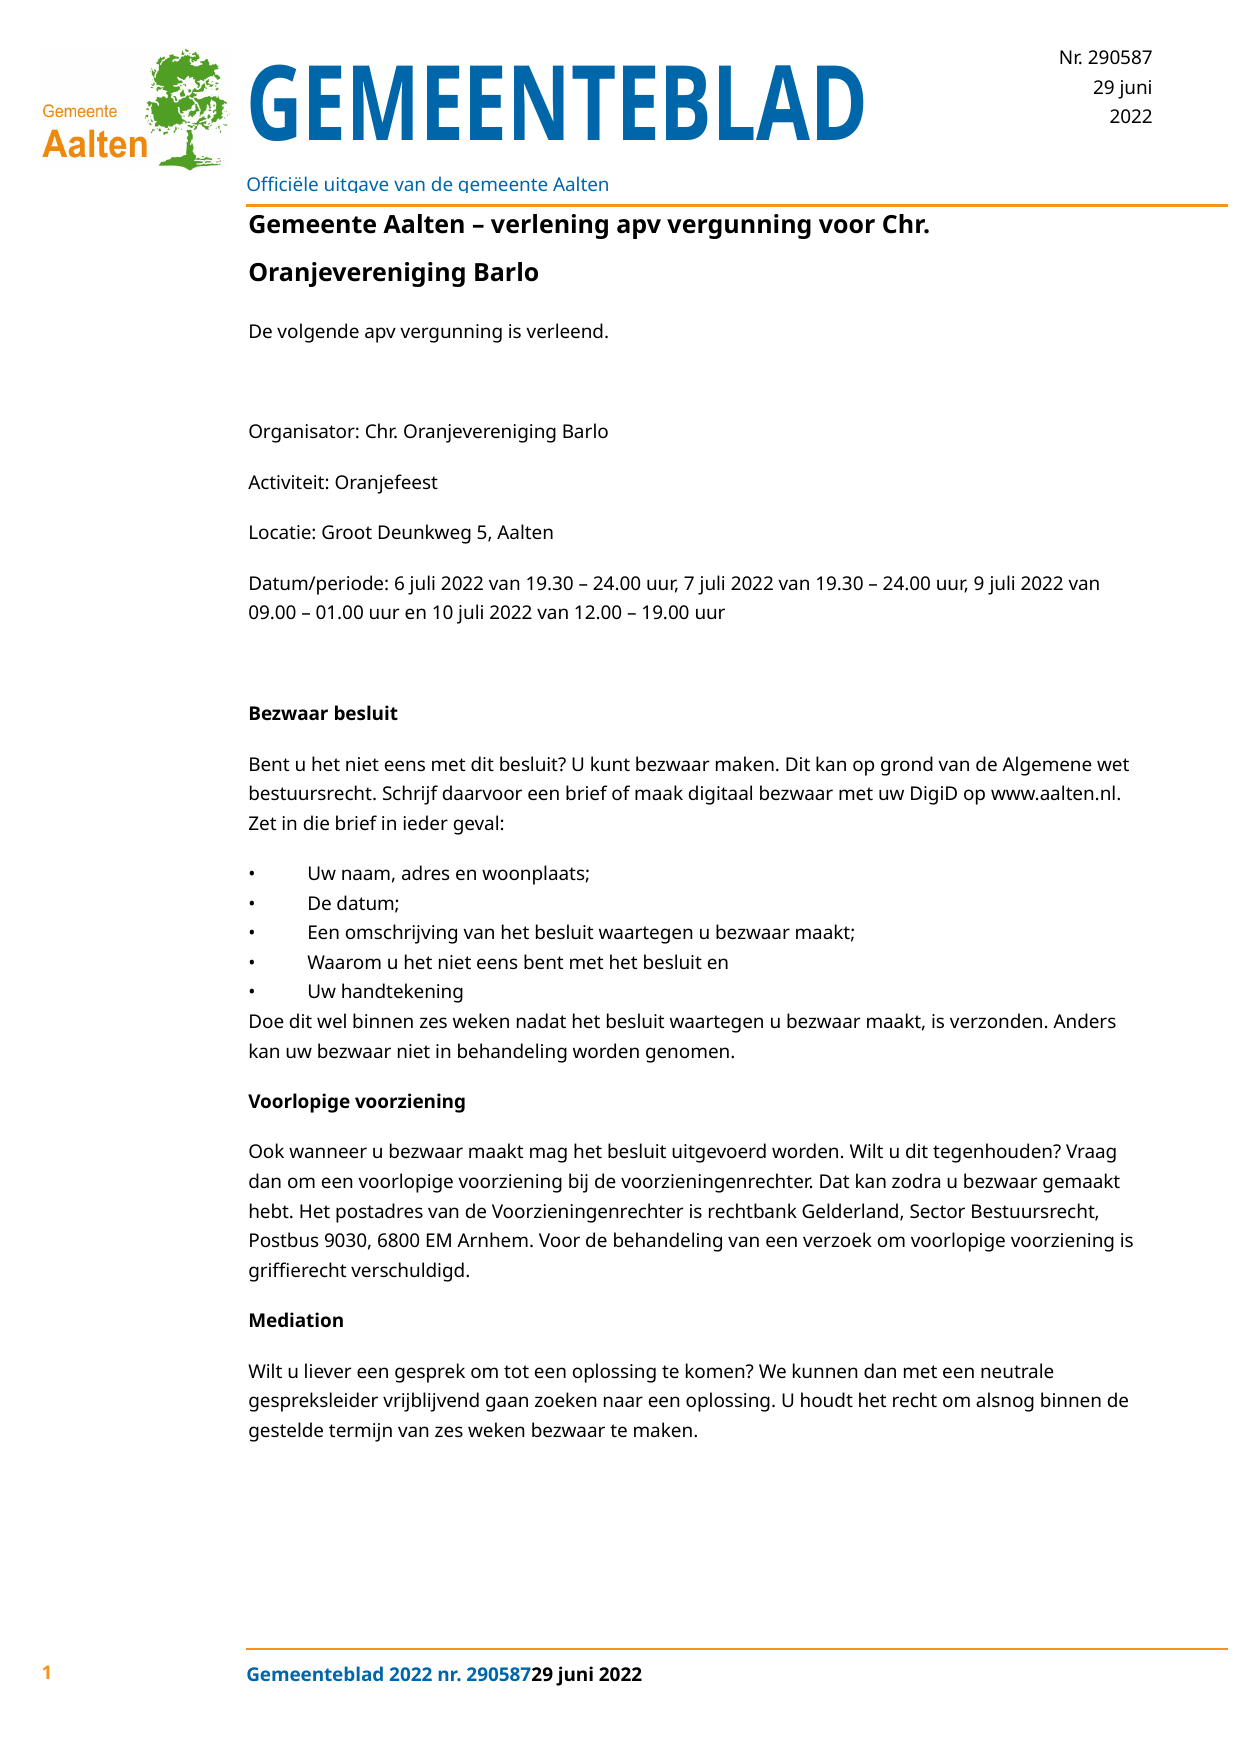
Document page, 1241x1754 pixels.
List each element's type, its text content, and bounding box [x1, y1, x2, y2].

text Wilt u liever een gesprek om tot een oplossing te komen? We kunnen dan met een neutrale gespreksleider vrijblijvend gaan zoeken naar een oplossing. U houdt het recht om alsnog binnen de gestelde termijn van zes weken bezwaar te maken. [248, 1358, 1152, 1443]
text De volgende apv vergunning is verleend. [248, 318, 1152, 344]
text Voorlopige voorziening [248, 1088, 1152, 1114]
list Een omschrijving van het besluit waartegen u bezwaar maakt; [248, 919, 1152, 945]
text Organisator: Chr. Oranjevereniging Barlo [248, 419, 1152, 444]
text Bent u het niet eens met dit besluit? U kunt bezwaar maken. Dit kan op grond van de Algemene wet bestuursrecht. Schrijf daarvoor een brief of maak digitaal bezwaar met uw DigiD op www.aalten.nl. Zet in die brief in ieder geval: [248, 751, 1152, 836]
list Uw handtekening [248, 979, 1152, 1004]
text Doe dit wel binnen zes weken nadat het besluit waartegen u bezwaar maakt, is verzonden. Anders kan uw bezwaar niet in behandeling worden genomen. [248, 1008, 1152, 1064]
text Gemeente Aalten – verlening apv vergunning voor Chr. Oranjevereniging Barlo [248, 207, 1152, 288]
picture [41, 47, 231, 172]
list Uw naam, adres en woonplaats; [248, 860, 1152, 886]
text Ook wanneer u bezwaar maakt mag het besluit uitgevoerd worden. Wilt u dit tegenhouden? Vraag dan om een voorlopige voorziening bij de voorzieningenrechter. Dat kan zodra u bezwaar gemaakt hebt. Het postadres van de Voorzieningenrechter is rechtbank Gelderland, Sector Bestuursrecht, Postbus 9030, 6800 EM Arnhem. Voor de behandeling van een verzoek om voorlopige voorziening is griffierecht verschuldigd. [248, 1139, 1152, 1283]
text Mediation [248, 1307, 1152, 1333]
text Datum/periode: 6 juli 2022 van 19.30 – 24.00 uur, 7 juli 2022 van 19.30 – 24.00 uur, 9 juli 2022 van 09.00 – 01.00 uur en 10 juli 2022 van 12.00 – 19.00 uur [248, 570, 1152, 625]
text Bezwaar besluit [248, 700, 1152, 726]
text Activiteit: Oranjefeest [248, 469, 1152, 495]
list Waarom u het niet eens bent met het besluit en [248, 949, 1152, 975]
text Locatie: Groot Deunkweg 5, Aalten [248, 519, 1152, 545]
list De datum; [248, 890, 1152, 916]
